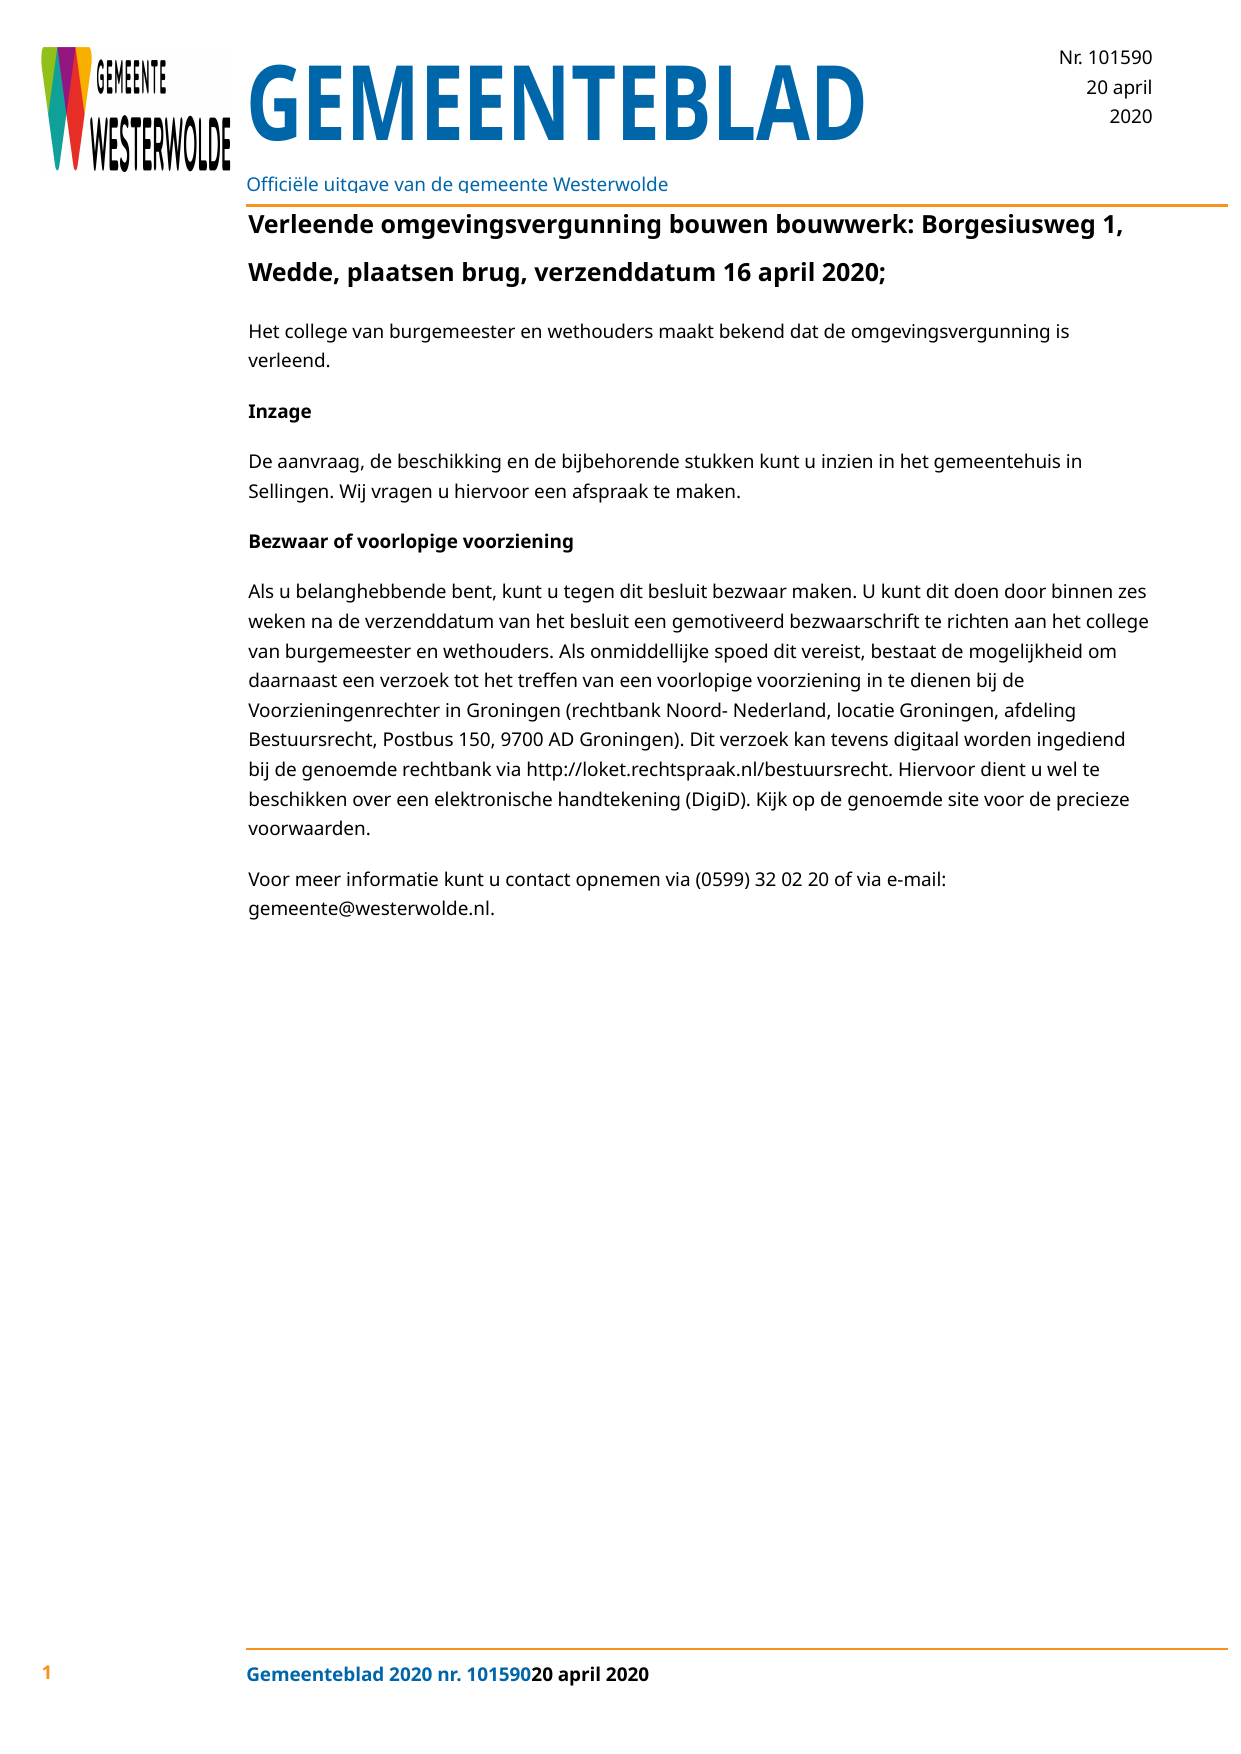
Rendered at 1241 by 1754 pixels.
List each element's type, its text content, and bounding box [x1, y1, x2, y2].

text Bezwaar of voorlopige voorziening [248, 528, 1152, 554]
text Voor meer informatie kunt u contact opnemen via (0599) 32 02 20 of via e-mail: gemeente@westerwolde.nl. [248, 866, 1152, 921]
text Als u belanghebbende bent, kunt u tegen dit besluit bezwaar maken. U kunt dit doen door binnen zes weken na de verzenddatum van het besluit een gemotiveerd bezwaarschrift te richten aan het college van burgemeester en wethouders. Als onmiddellijke spoed dit vereist, bestaat de mogelijkheid om daarnaast een verzoek tot het treffen van een voorlopige voorziening in te dienen bij de Voorzieningenrechter in Groningen (rechtbank Noord- Nederland, locatie Groningen, afdeling Bestuursrecht, Postbus 150, 9700 AD Groningen). Dit verzoek kan tevens digitaal worden ingediend bij de genoemde rechtbank via http://loket.rechtspraak.nl/bestuursrecht. Hiervoor dient u wel te beschikken over een elektronische handtekening (DigiD). Kijk op de genoemde site voor de precieze voorwaarden. [248, 579, 1152, 841]
text Inzage [248, 398, 1152, 424]
text De aanvraag, de beschikking en de bijbehorende stukken kunt u inzien in het gemeentehuis in Sellingen. Wij vragen u hiervoor een afspraak te maken. [248, 448, 1152, 504]
picture [41, 47, 231, 172]
text Het college van burgemeester en wethouders maakt bekend dat de omgevingsvergunning is verleend. [248, 318, 1152, 373]
text Verleende omgevingsvergunning bouwen bouwwerk: Borgesiusweg 1, Wedde, plaatsen brug, verzenddatum 16 april 2020; [248, 207, 1152, 288]
